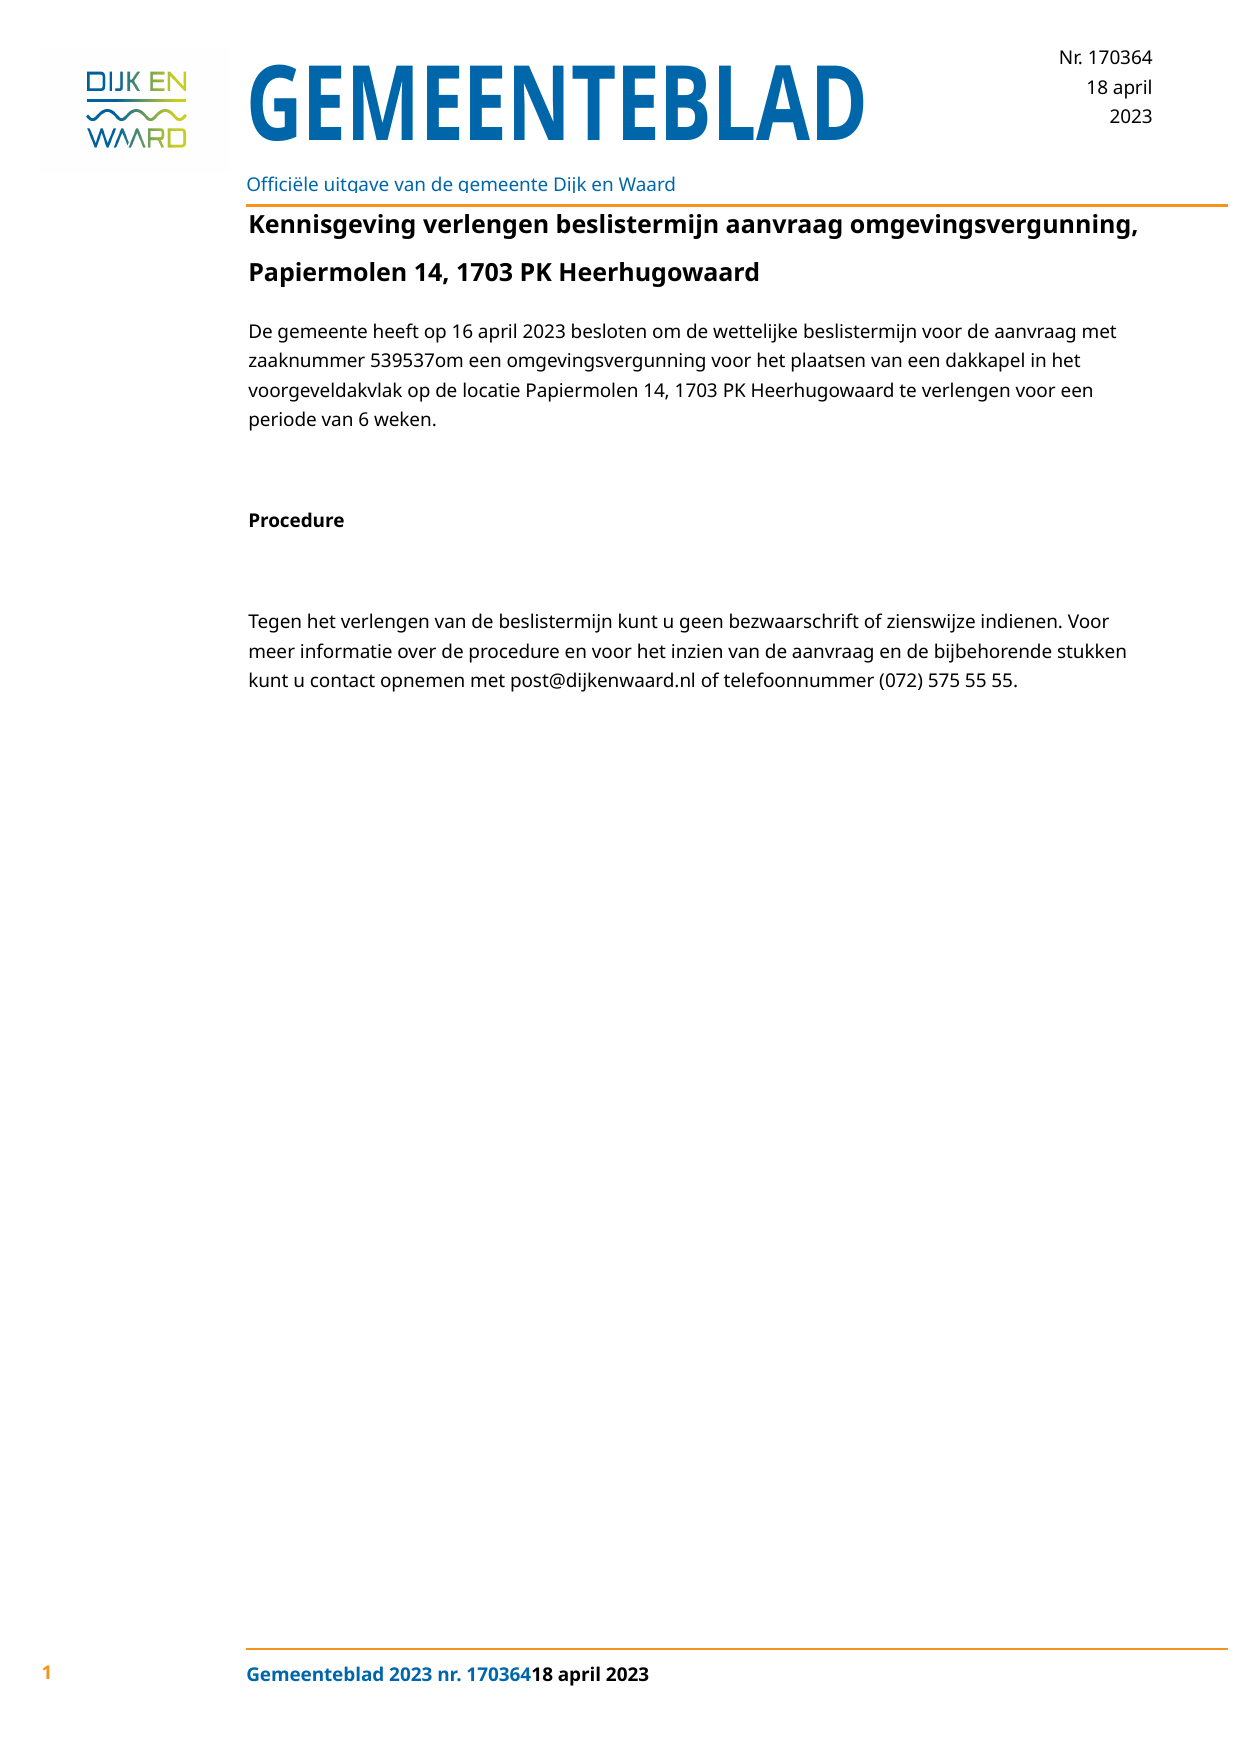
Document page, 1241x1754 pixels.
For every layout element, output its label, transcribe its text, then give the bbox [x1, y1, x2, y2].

text Procedure [248, 507, 1152, 533]
text Tegen het verlengen van de beslistermijn kunt u geen bezwaarschrift of zienswijze indienen. Voor meer informatie over de procedure en voor het inzien van de aanvraag en de bijbehorende stukken kunt u contact opnemen met post@dijkenwaard.nl of telefoonnummer (072) 575 55 55. [248, 608, 1152, 693]
text De gemeente heeft op 16 april 2023 besloten om de wettelijke beslistermijn voor de aanvraag met zaaknummer 539537om een omgevingsvergunning voor het plaatsen van een dakkapel in het voorgeveldakvlak op de locatie Papiermolen 14, 1703 PK Heerhugowaard te verlengen voor een periode van 6 weken. [248, 318, 1152, 432]
picture [41, 47, 231, 172]
text Kennisgeving verlengen beslistermijn aanvraag omgevingsvergunning, Papiermolen 14, 1703 PK Heerhugowaard [248, 207, 1152, 288]
